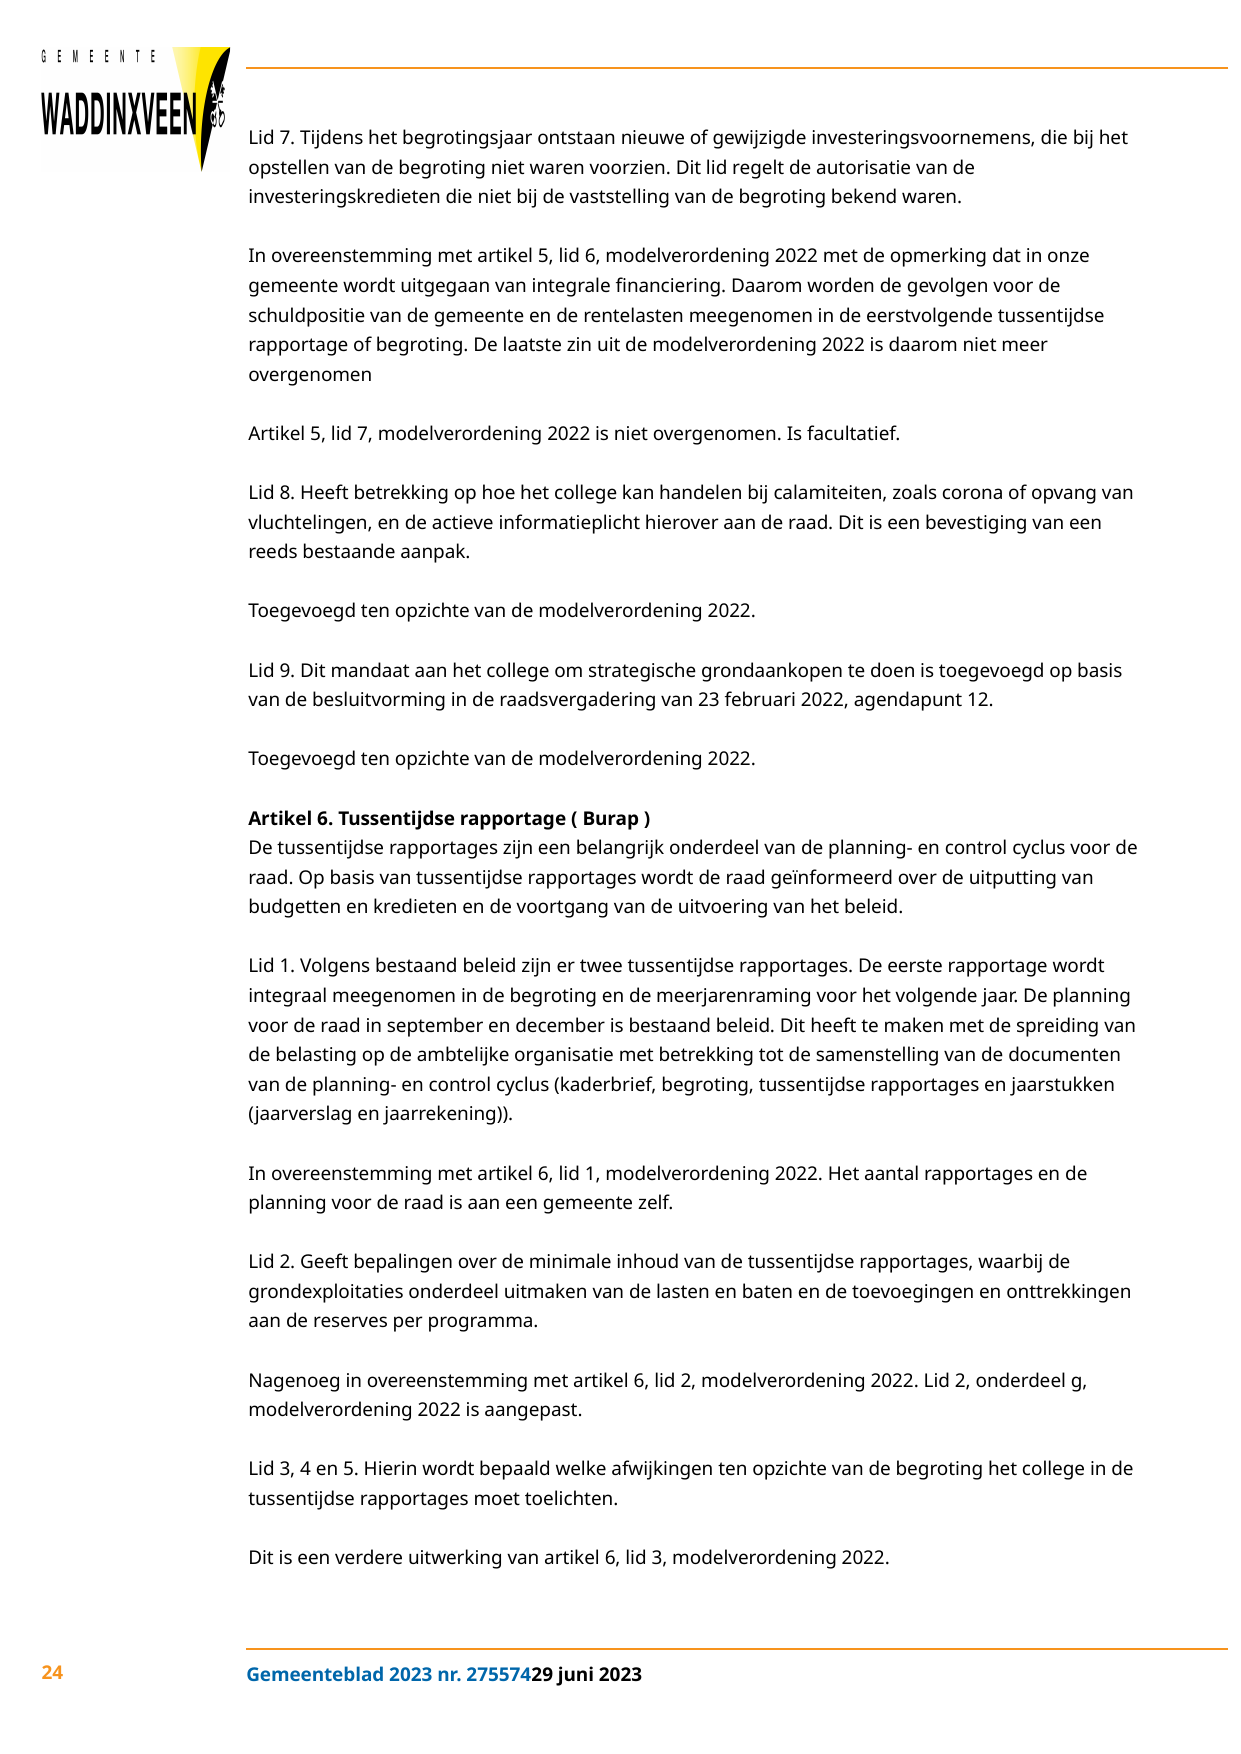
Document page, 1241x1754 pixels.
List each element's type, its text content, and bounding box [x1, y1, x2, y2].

text Lid 2. Geeft bepalingen over de minimale inhoud van de tussentijdse rapportages, waarbij de grondexploitaties onderdeel uitmaken van de lasten en baten en de toevoegingen en onttrekkingen aan de reserves per programma. [248, 1248, 1152, 1333]
text Toegevoegd ten opzichte van de modelverordening 2022. [248, 598, 1152, 623]
text Nagenoeg in overeenstemming met artikel 6, lid 2, modelverordening 2022. Lid 2, onderdeel g, modelverordening 2022 is aangepast. [248, 1367, 1152, 1422]
text Artikel 6. Tussentijdse rapportage ( Burap ) [248, 805, 1152, 831]
text In overeenstemming met artikel 6, lid 1, modelverordening 2022. Het aantal rapportages en de planning voor de raad is aan een gemeente zelf. [248, 1160, 1152, 1215]
text Artikel 5, lid 7, modelverordening 2022 is niet overgenomen. Is facultatief. [248, 420, 1152, 446]
text Lid 7. Tijdens het begrotingsjaar ontstaan nieuwe of gewijzigde investeringsvoornemens, die bij het opstellen van de begroting niet waren voorzien. Dit lid regelt de autorisatie van de investeringskredieten die niet bij de vaststelling van de begroting bekend waren. [248, 124, 1152, 209]
text Lid 9. Dit mandaat aan het college om strategische grondaankopen te doen is toegevoegd op basis van de besluitvorming in de raadsvergadering van 23 februari 2022, agendapunt 12. [248, 657, 1152, 712]
text Dit is een verdere uitwerking van artikel 6, lid 3, modelverordening 2022. [248, 1544, 1152, 1570]
text Toegevoegd ten opzichte van de modelverordening 2022. [248, 746, 1152, 771]
text De tussentijdse rapportages zijn een belangrijk onderdeel van de planning- en control cyclus voor de raad. Op basis van tussentijdse rapportages wordt de raad geïnformeerd over de uitputting van budgetten en kredieten en de voortgang van de uitvoering van het beleid. [248, 834, 1152, 919]
text Lid 3, 4 en 5. Hierin wordt bepaald welke afwijkingen ten opzichte van de begroting het college in de tussentijdse rapportages moet toelichten. [248, 1456, 1152, 1511]
text Lid 1. Volgens bestaand beleid zijn er twee tussentijdse rapportages. De eerste rapportage wordt integraal meegenomen in de begroting en de meerjarenraming voor het volgende jaar. De planning voor de raad in september en december is bestaand beleid. Dit heeft te maken met de spreiding van de belasting op de ambtelijke organisatie met betrekking tot de samenstelling van de documenten van de planning- en control cyclus (kaderbrief, begroting, tussentijdse rapportages en jaarstukken (jaarverslag en jaarrekening)). [248, 953, 1152, 1126]
text Lid 8. Heeft betrekking op hoe het college kan handelen bij calamiteiten, zoals corona of opvang van vluchtelingen, en de actieve informatieplicht hierover aan de raad. Dit is een bevestiging van een reeds bestaande aanpak. [248, 479, 1152, 564]
picture [41, 47, 231, 172]
text In overeenstemming met artikel 5, lid 6, modelverordening 2022 met de opmerking dat in onze gemeente wordt uitgegaan van integrale financiering. Daarom worden de gevolgen voor de schuldpositie van de gemeente en de rentelasten meegenomen in de eerstvolgende tussentijdse rapportage of begroting. De laatste zin uit de modelverordening 2022 is daarom niet meer overgenomen [248, 243, 1152, 387]
